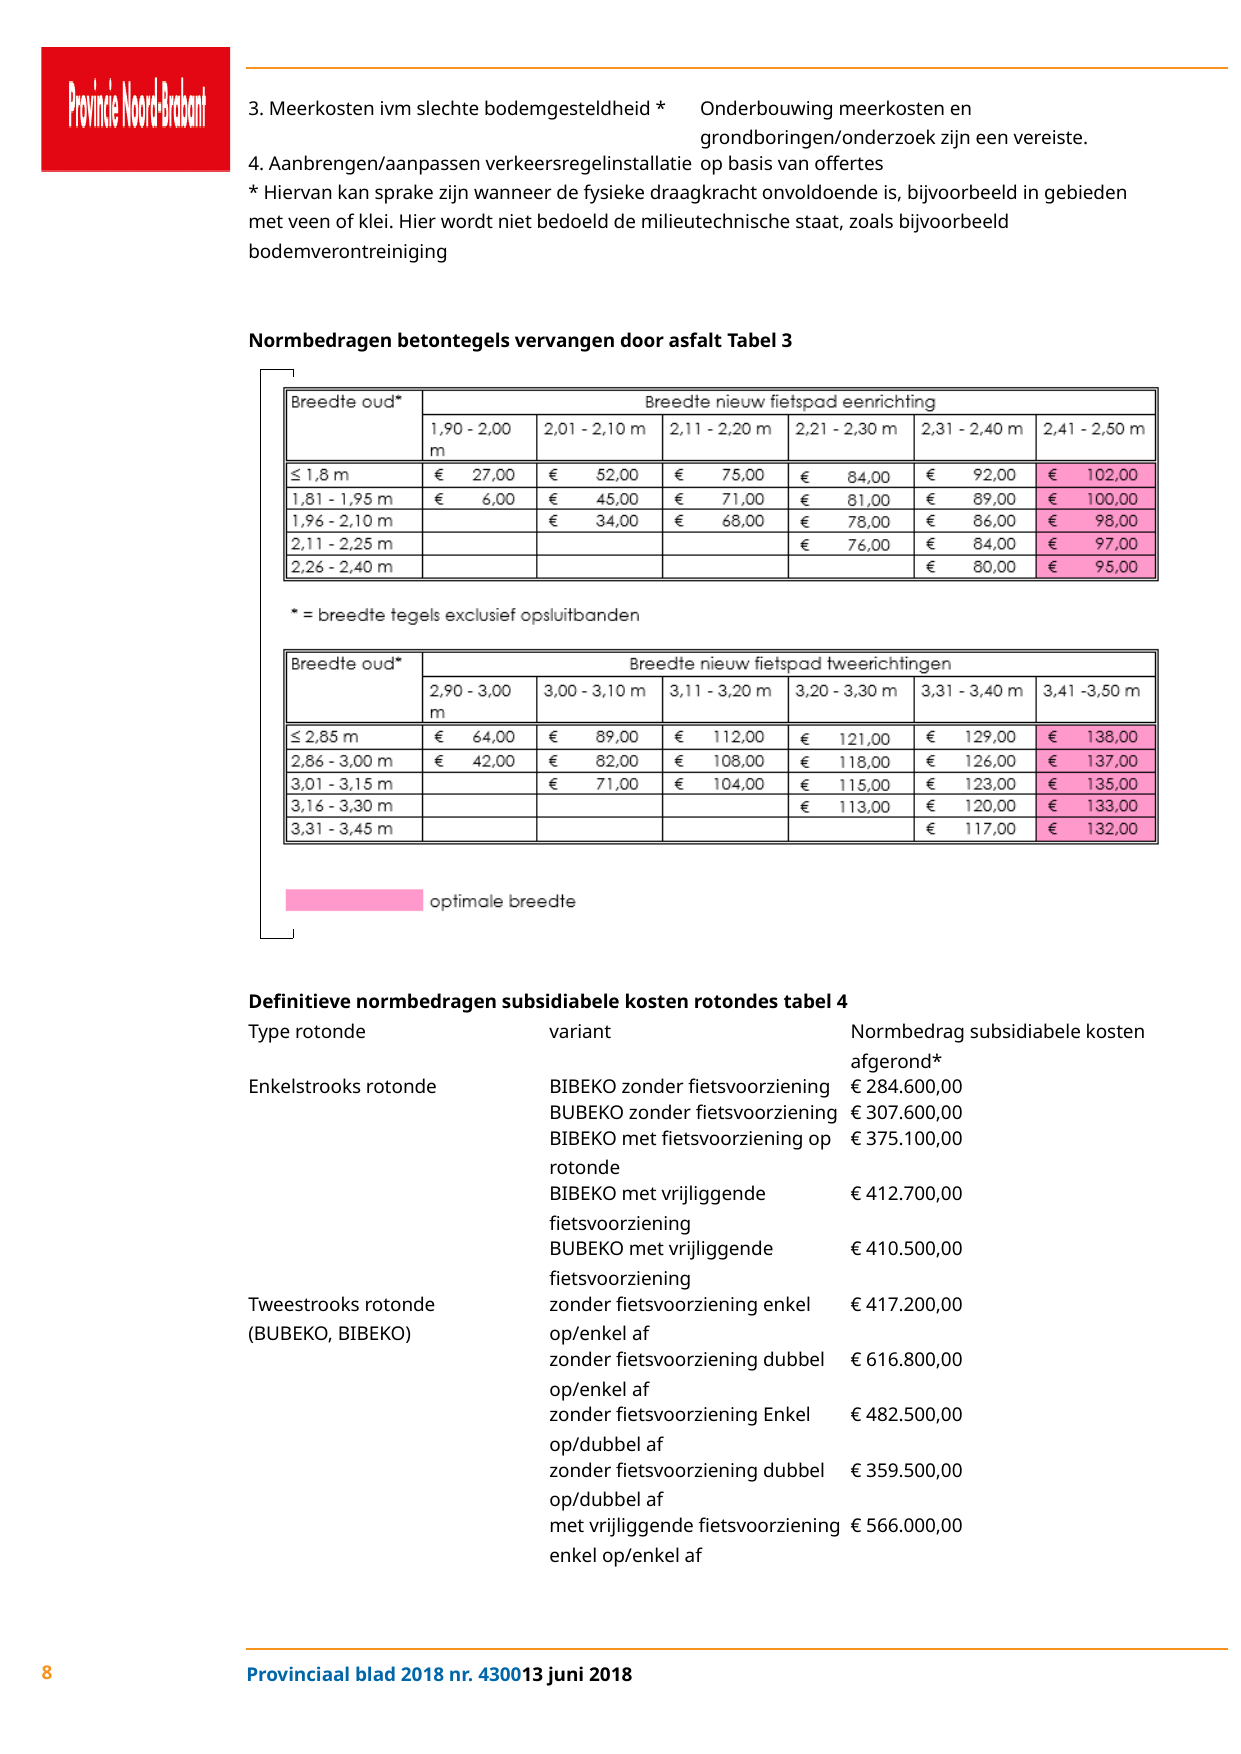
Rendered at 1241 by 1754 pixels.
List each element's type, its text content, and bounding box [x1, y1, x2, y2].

table_cell BIBEKO met vrijliggende fietsvoorziening [549, 1180, 850, 1236]
table_cell Onderbouwing meerkosten en grondboringen/onderzoek zijn een vereiste. [700, 95, 1152, 150]
table_cell zonder fietsvoorziening enkel op/enkel af [549, 1291, 850, 1346]
table_cell € 284.600,00 [850, 1074, 1152, 1099]
table_header variant [549, 1018, 850, 1073]
text Normbedragen betontegels vervangen door asfalt Tabel 3 [248, 327, 1152, 353]
table_cell € 359.500,00 [850, 1457, 1152, 1512]
table_cell € 410.500,00 [850, 1236, 1152, 1291]
table_cell BIBEKO met fietsvoorziening op rotonde [549, 1125, 850, 1180]
table_cell € 616.800,00 [850, 1346, 1152, 1402]
table_cell zonder fietsvoorziening dubbel op/dubbel af [549, 1457, 850, 1512]
table_cell BUBEKO zonder fietsvoorziening [549, 1099, 850, 1125]
text * Hiervan kan sprake zijn wanneer de fysieke draagkracht onvoldoende is, bijvoorbeeld in gebieden met veen of klei. Hier wordt niet bedoeld de milieutechnische staat, zoals bijvoorbeeld bodemverontreiniging [248, 179, 1152, 264]
table_header Normbedrag subsidiabele kosten afgerond* [850, 1018, 1152, 1073]
table_cell € 417.200,00 [850, 1291, 1152, 1346]
table_cell € 482.500,00 [850, 1402, 1152, 1457]
table_cell € 307.600,00 [850, 1099, 1152, 1125]
table_cell € 412.700,00 [850, 1180, 1152, 1236]
picture [268, 377, 1173, 929]
table_cell € 375.100,00 [850, 1125, 1152, 1180]
table_cell € 566.000,00 [850, 1512, 1152, 1567]
picture [41, 47, 231, 172]
table_cell op basis van offertes [700, 150, 1152, 176]
table_header Type rotonde [248, 1018, 549, 1073]
table_cell BUBEKO met vrijliggende fietsvoorziening [549, 1236, 850, 1291]
table_cell BIBEKO zonder fietsvoorziening [549, 1074, 850, 1099]
table_cell zonder fietsvoorziening dubbel op/enkel af [549, 1346, 850, 1402]
table_cell 3. Meerkosten ivm slechte bodemgesteldheid * [248, 95, 700, 150]
table_cell zonder fietsvoorziening Enkel op/dubbel af [549, 1402, 850, 1457]
table_cell Enkelstrooks rotonde [248, 1074, 549, 1291]
table_cell met vrijliggende fietsvoorziening enkel op/enkel af [549, 1512, 850, 1567]
table_cell Tweestrooks rotonde (BUBEKO, BIBEKO) [248, 1291, 549, 1567]
table_cell 4. Aanbrengen/aanpassen verkeersregelinstallatie [248, 150, 700, 176]
text Definitieve normbedragen subsidiabele kosten rotondes tabel 4 [248, 988, 1152, 1014]
